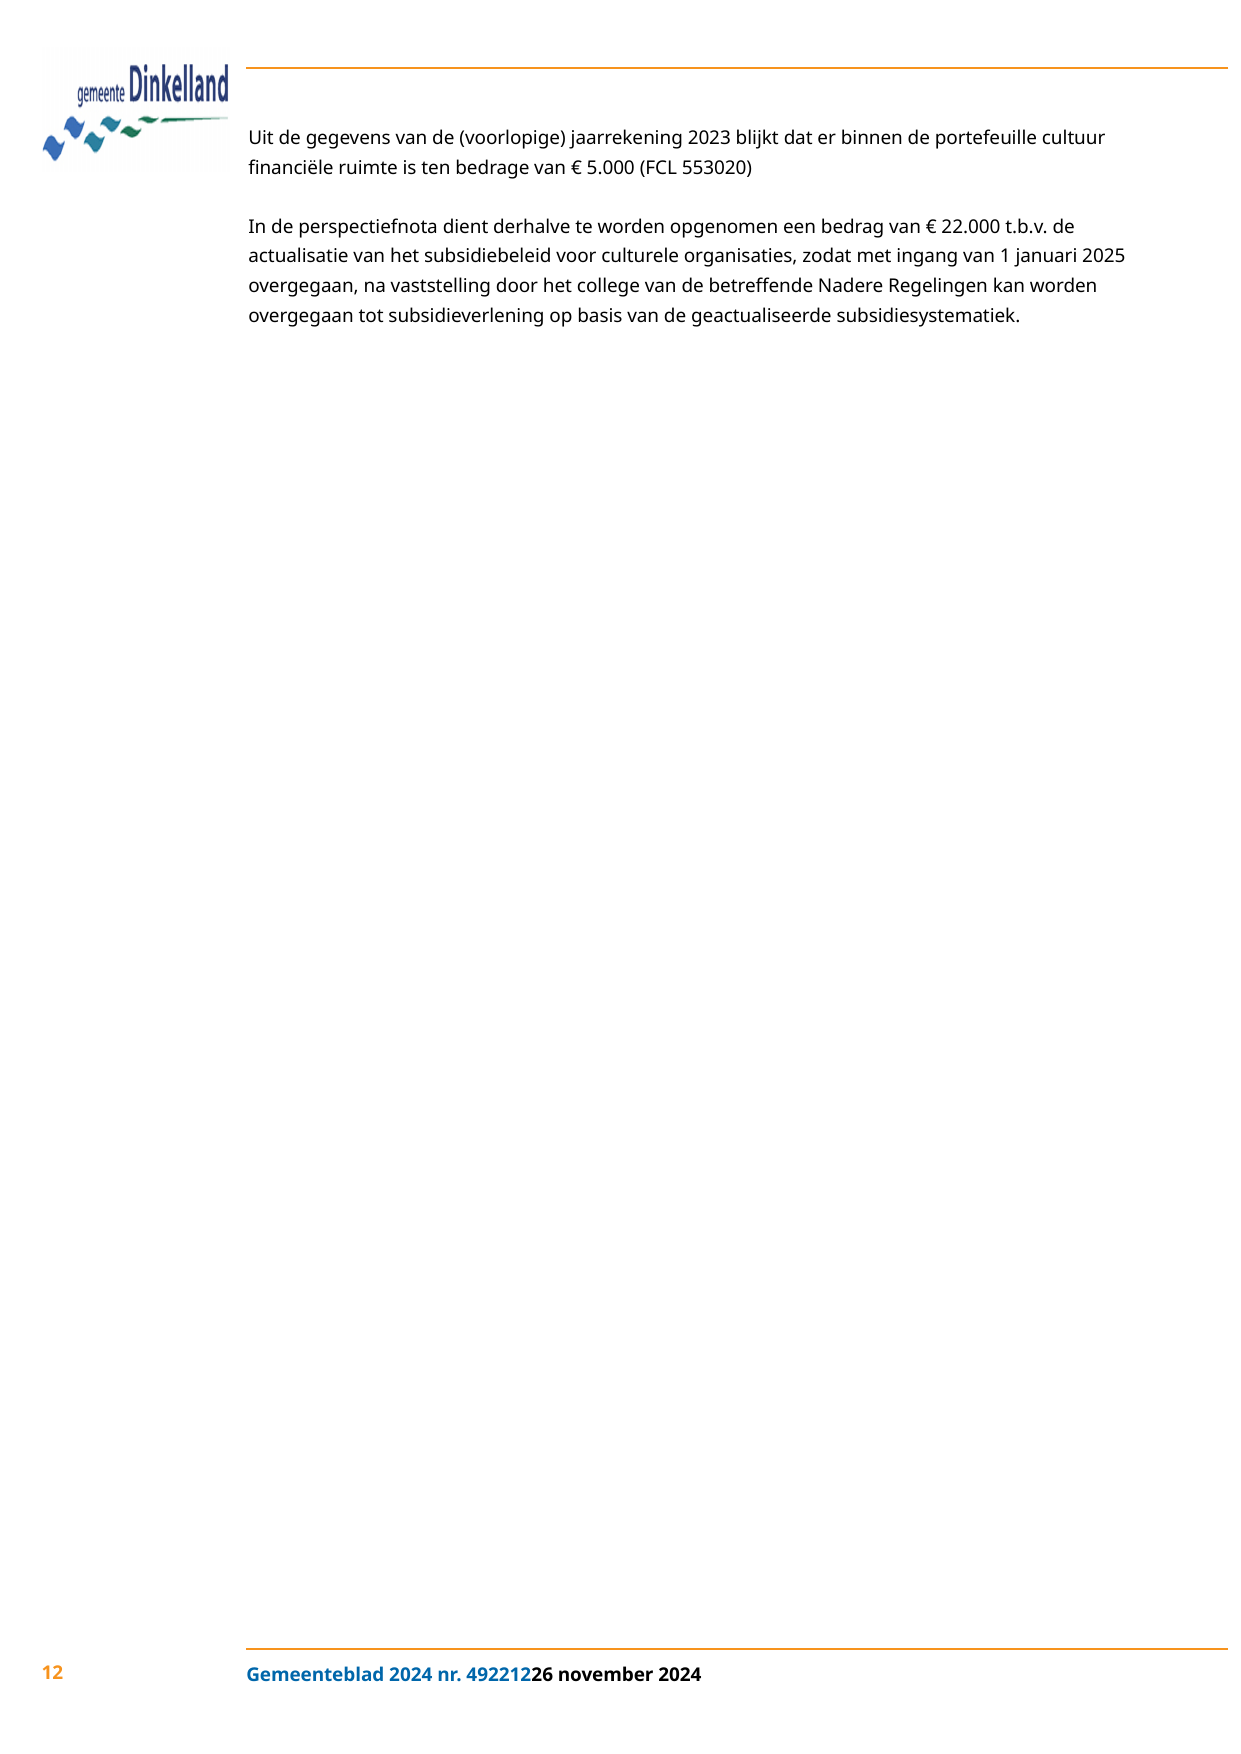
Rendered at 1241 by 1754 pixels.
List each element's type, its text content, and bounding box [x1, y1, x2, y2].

text In de perspectiefnota dient derhalve te worden opgenomen een bedrag van € 22.000 t.b.v. de actualisatie van het subsidiebeleid voor culturele organisaties, zodat met ingang van 1 januari 2025 overgegaan, na vaststelling door het college van de betreffende Nadere Regelingen kan worden overgegaan tot subsidieverlening op basis van de geactualiseerde subsidiesystematiek. [248, 213, 1152, 328]
text Uit de gegevens van de (voorlopige) jaarrekening 2023 blijkt dat er binnen de portefeuille cultuur financiële ruimte is ten bedrage van € 5.000 (FCL 553020) [248, 124, 1152, 180]
picture [41, 47, 231, 172]
